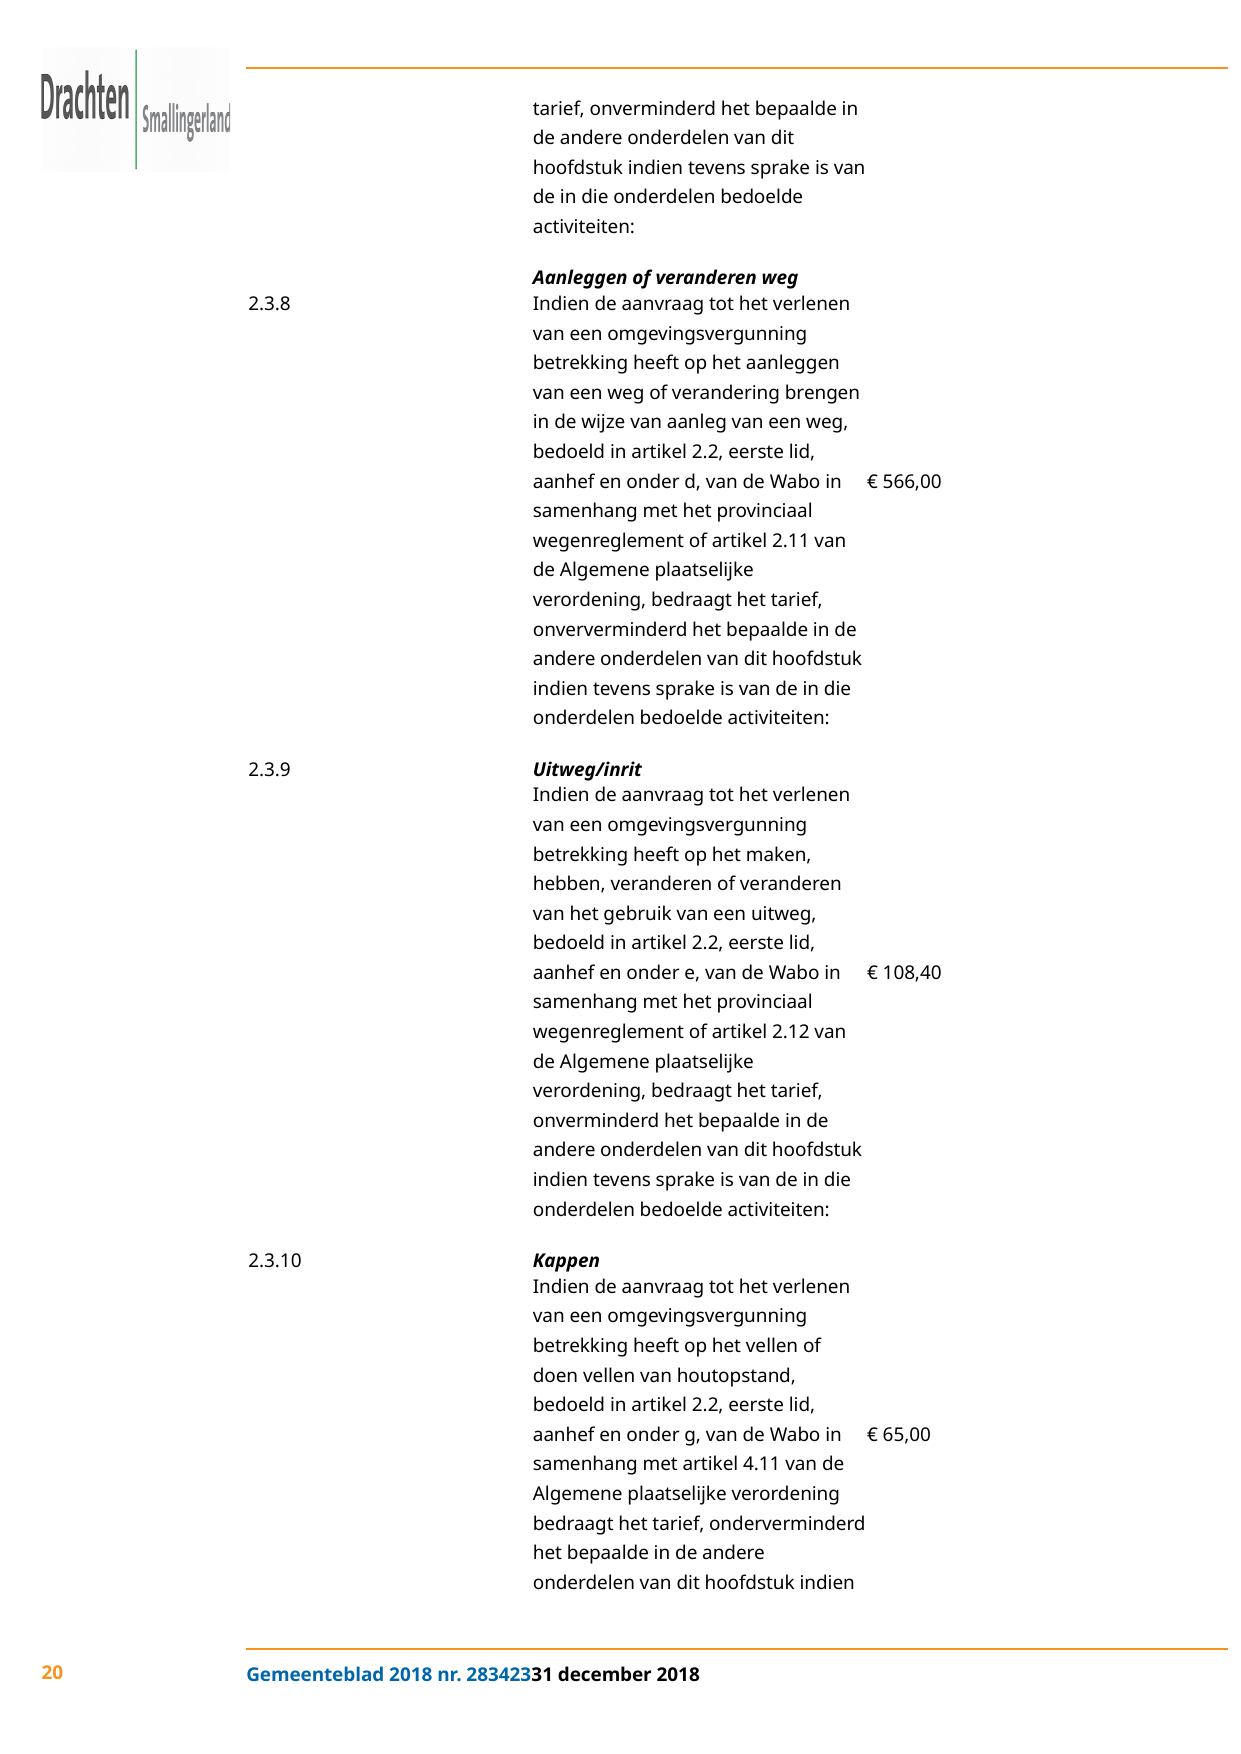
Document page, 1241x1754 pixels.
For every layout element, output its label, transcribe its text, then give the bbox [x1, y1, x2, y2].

table_cell [867, 756, 1152, 782]
table_cell Kappen [533, 1247, 867, 1273]
table_cell tarief, onverminderd het bepaalde in de andere onderdelen van dit hoofdstuk indien tevens sprake is van de in die onderdelen bedoelde activiteiten: [533, 95, 867, 239]
table_cell Aanleggen of veranderen weg [533, 265, 867, 290]
table_cell [533, 1222, 867, 1247]
table_cell [248, 239, 533, 264]
table_cell € 566,00 [867, 290, 1152, 730]
table_cell [248, 730, 533, 756]
table_cell [867, 265, 1152, 290]
table_cell [533, 730, 867, 756]
picture [41, 47, 231, 172]
table_cell [248, 1222, 533, 1247]
table_cell 2.3.10 [248, 1247, 533, 1273]
table_cell € 65,00 [867, 1273, 1152, 1594]
table_cell [248, 95, 533, 239]
table_cell Uitweg/inrit [533, 756, 867, 782]
table_cell 2.3.8 [248, 290, 533, 730]
table_cell 2.3.9 [248, 756, 533, 782]
table_cell [867, 95, 1152, 239]
table_cell [867, 239, 1152, 264]
table_cell € 108,40 [867, 782, 1152, 1222]
table_cell [867, 1247, 1152, 1273]
table_cell Indien de aanvraag tot het verlenen van een omgevingsvergunning betrekking heeft op het vellen of doen vellen van houtopstand, bedoeld in artikel 2.2, eerste lid, aanhef en onder g, van de Wabo in samenhang met artikel 4.11 van de Algemene plaatselijke verordening bedraagt het tarief, onderverminderd het bepaalde in de andere onderdelen van dit hoofdstuk indien [533, 1273, 867, 1594]
table_cell [248, 265, 533, 290]
table_cell Indien de aanvraag tot het verlenen van een omgevingsvergunning betrekking heeft op het aanleggen van een weg of verandering brengen in de wijze van aanleg van een weg, bedoeld in artikel 2.2, eerste lid, aanhef en onder d, van de Wabo in samenhang met het provinciaal wegenreglement of artikel 2.11 van de Algemene plaatselijke verordening, bedraagt het tarief, onververminderd het bepaalde in de andere onderdelen van dit hoofdstuk indien tevens sprake is van de in die onderdelen bedoelde activiteiten: [533, 290, 867, 730]
table_cell [248, 1273, 533, 1594]
table_cell [867, 730, 1152, 756]
table_cell [533, 239, 867, 264]
table_cell Indien de aanvraag tot het verlenen van een omgevingsvergunning betrekking heeft op het maken, hebben, veranderen of veranderen van het gebruik van een uitweg, bedoeld in artikel 2.2, eerste lid, aanhef en onder e, van de Wabo in samenhang met het provinciaal wegenreglement of artikel 2.12 van de Algemene plaatselijke verordening, bedraagt het tarief, onverminderd het bepaalde in de andere onderdelen van dit hoofdstuk indien tevens sprake is van de in die onderdelen bedoelde activiteiten: [533, 782, 867, 1222]
table_cell [867, 1222, 1152, 1247]
table_cell [248, 782, 533, 1222]
